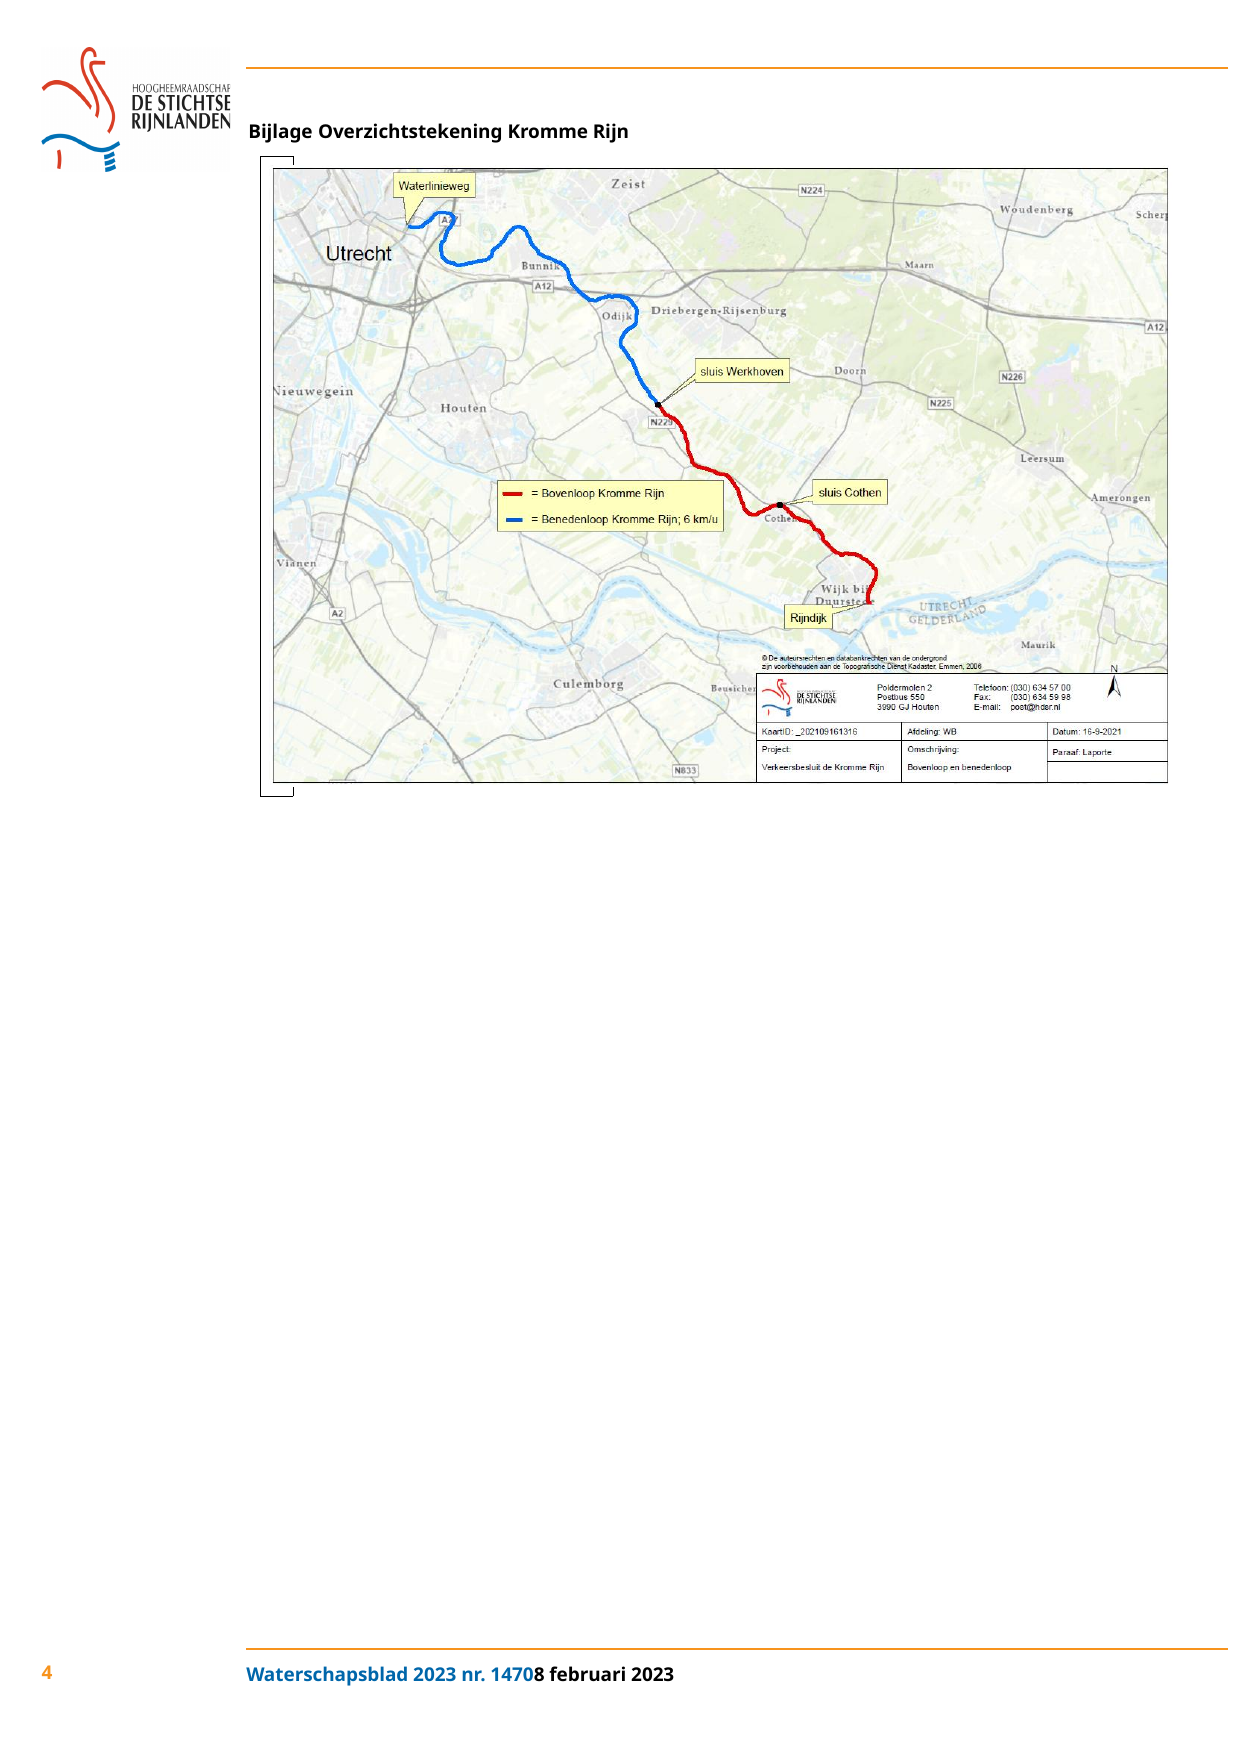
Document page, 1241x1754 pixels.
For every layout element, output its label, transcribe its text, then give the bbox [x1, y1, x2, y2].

picture [268, 165, 1173, 787]
text Bijlage Overzichtstekening Kromme Rijn [248, 116, 1152, 144]
picture [41, 47, 231, 172]
